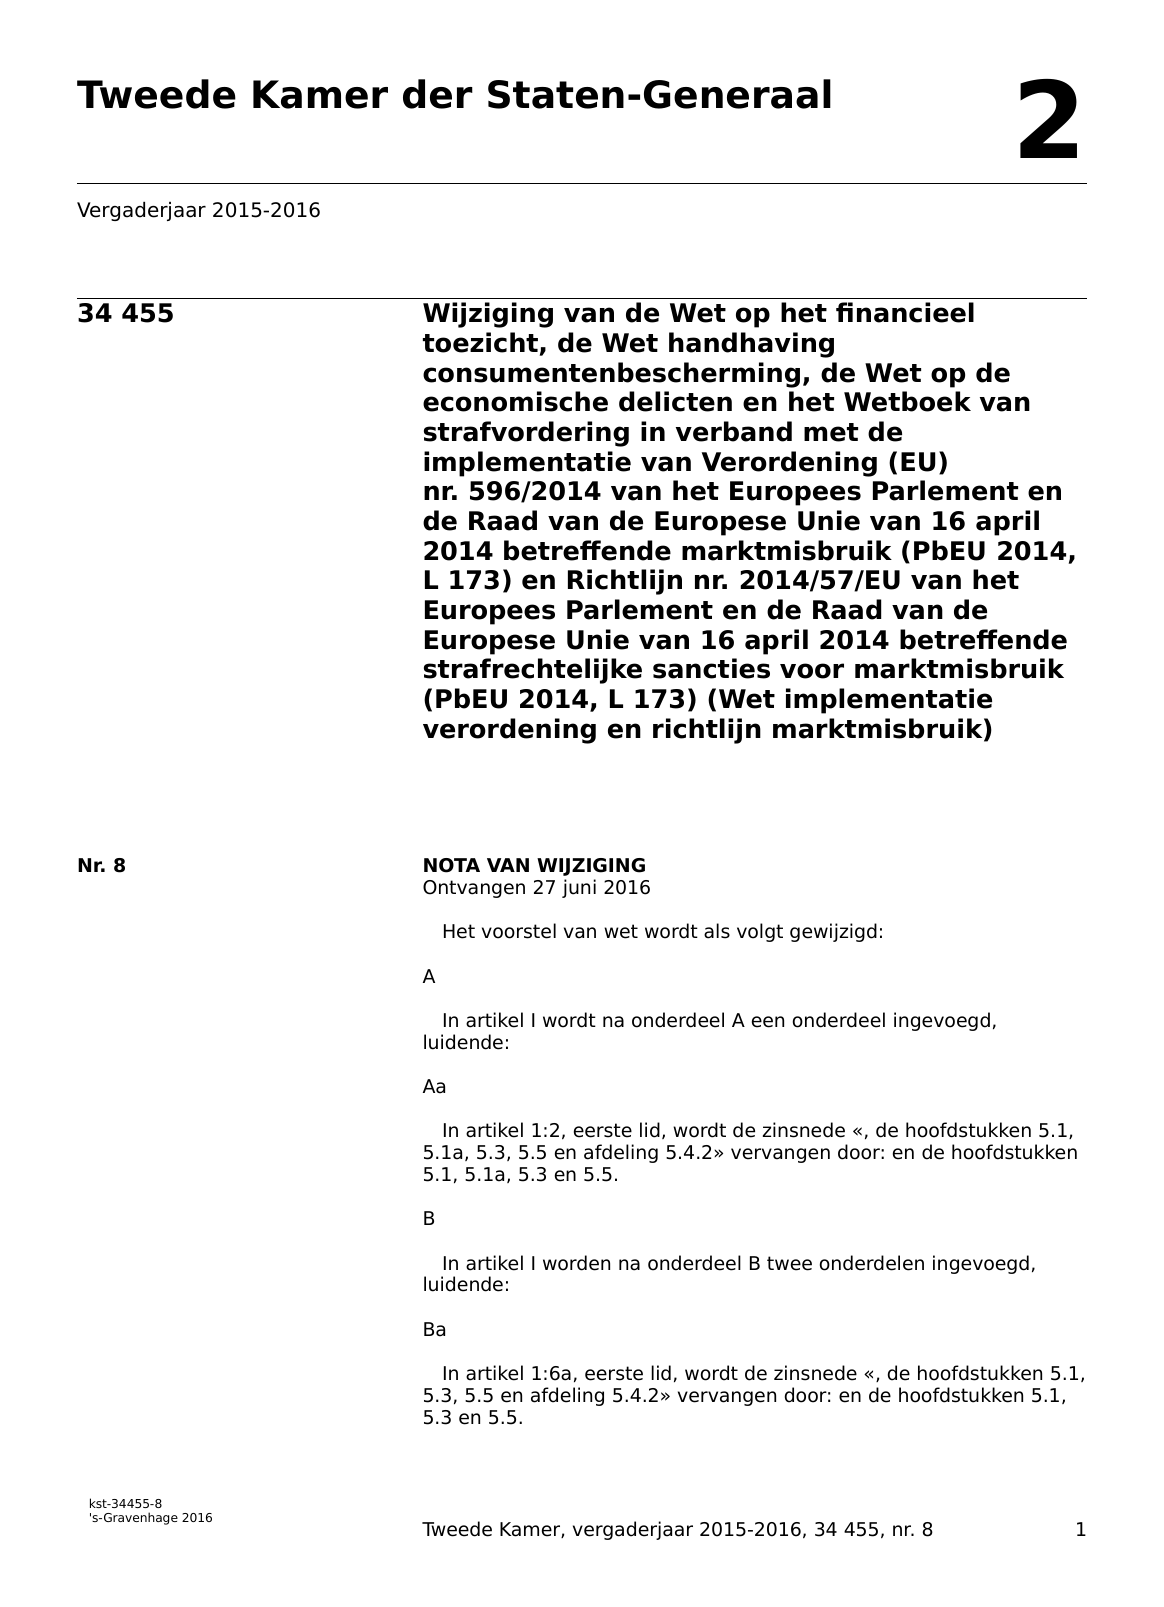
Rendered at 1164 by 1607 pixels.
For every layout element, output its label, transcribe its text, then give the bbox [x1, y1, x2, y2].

subtitle 34 455 Wijziging van de Wet op het financieel toezicht, de Wet handhaving consumentenbescherming, de Wet op de economische delicten en het Wetboek van strafvordering in verband met de implementatie van Verordening (EU) nr. 596/2014 van het Europees Parlement en de Raad van de Europese Unie van 16 april 2014 betreffende marktmisbruik (PbEU 2014, L 173) en Richtlijn nr. 2014/57/EU van het Europees Parlement en de Raad van de Europese Unie van 16 april 2014 betreffende strafrechtelijke sancties voor marktmisbruik (PbEU 2014, L 173) (Wet implementatie verordening en richtlijn marktmisbruik) [77, 299, 1087, 744]
subtitle Ba [422, 1318, 1087, 1341]
text In artikel 1:2, eerste lid, wordt de zinsnede «, de hoofdstukken 5.1, 5.1a, 5.3, 5.5 en afdeling 5.4.2» vervangen door: en de hoofdstukken 5.1, 5.1a, 5.3 en 5.5. [422, 1120, 1087, 1186]
text Het voorstel van wet wordt als volgt gewijzigd: [422, 921, 1087, 943]
text In artikel I wordt na onderdeel A een onderdeel ingevoegd, luidende: [422, 1010, 1087, 1054]
subtitle B [422, 1208, 1087, 1230]
subtitle A [422, 966, 1087, 988]
table_header 2 [886, 59, 1087, 183]
text In artikel 1:6a, eerste lid, wordt de zinsnede «, de hoofdstukken 5.1, 5.3, 5.5 en afdeling 5.4.2» vervangen door: en de hoofdstukken 5.1, 5.3 en 5.5. [422, 1363, 1087, 1429]
subtitle Aa [422, 1076, 1087, 1098]
text Ontvangen 27 juni 2016 [422, 877, 1087, 899]
subtitle Nr. 8 NOTA VAN WIJZIGING [77, 855, 1087, 877]
table_cell Vergaderjaar 2015-2016 [77, 184, 1087, 298]
text 's-Gravenhage 2016 [88, 1511, 323, 1525]
text In artikel I worden na onderdeel B twee onderdelen ingevoegd, luidende: [422, 1252, 1087, 1296]
table_header Tweede Kamer der Staten-Generaal [77, 59, 886, 183]
text kst-34455-8 [88, 1497, 323, 1511]
